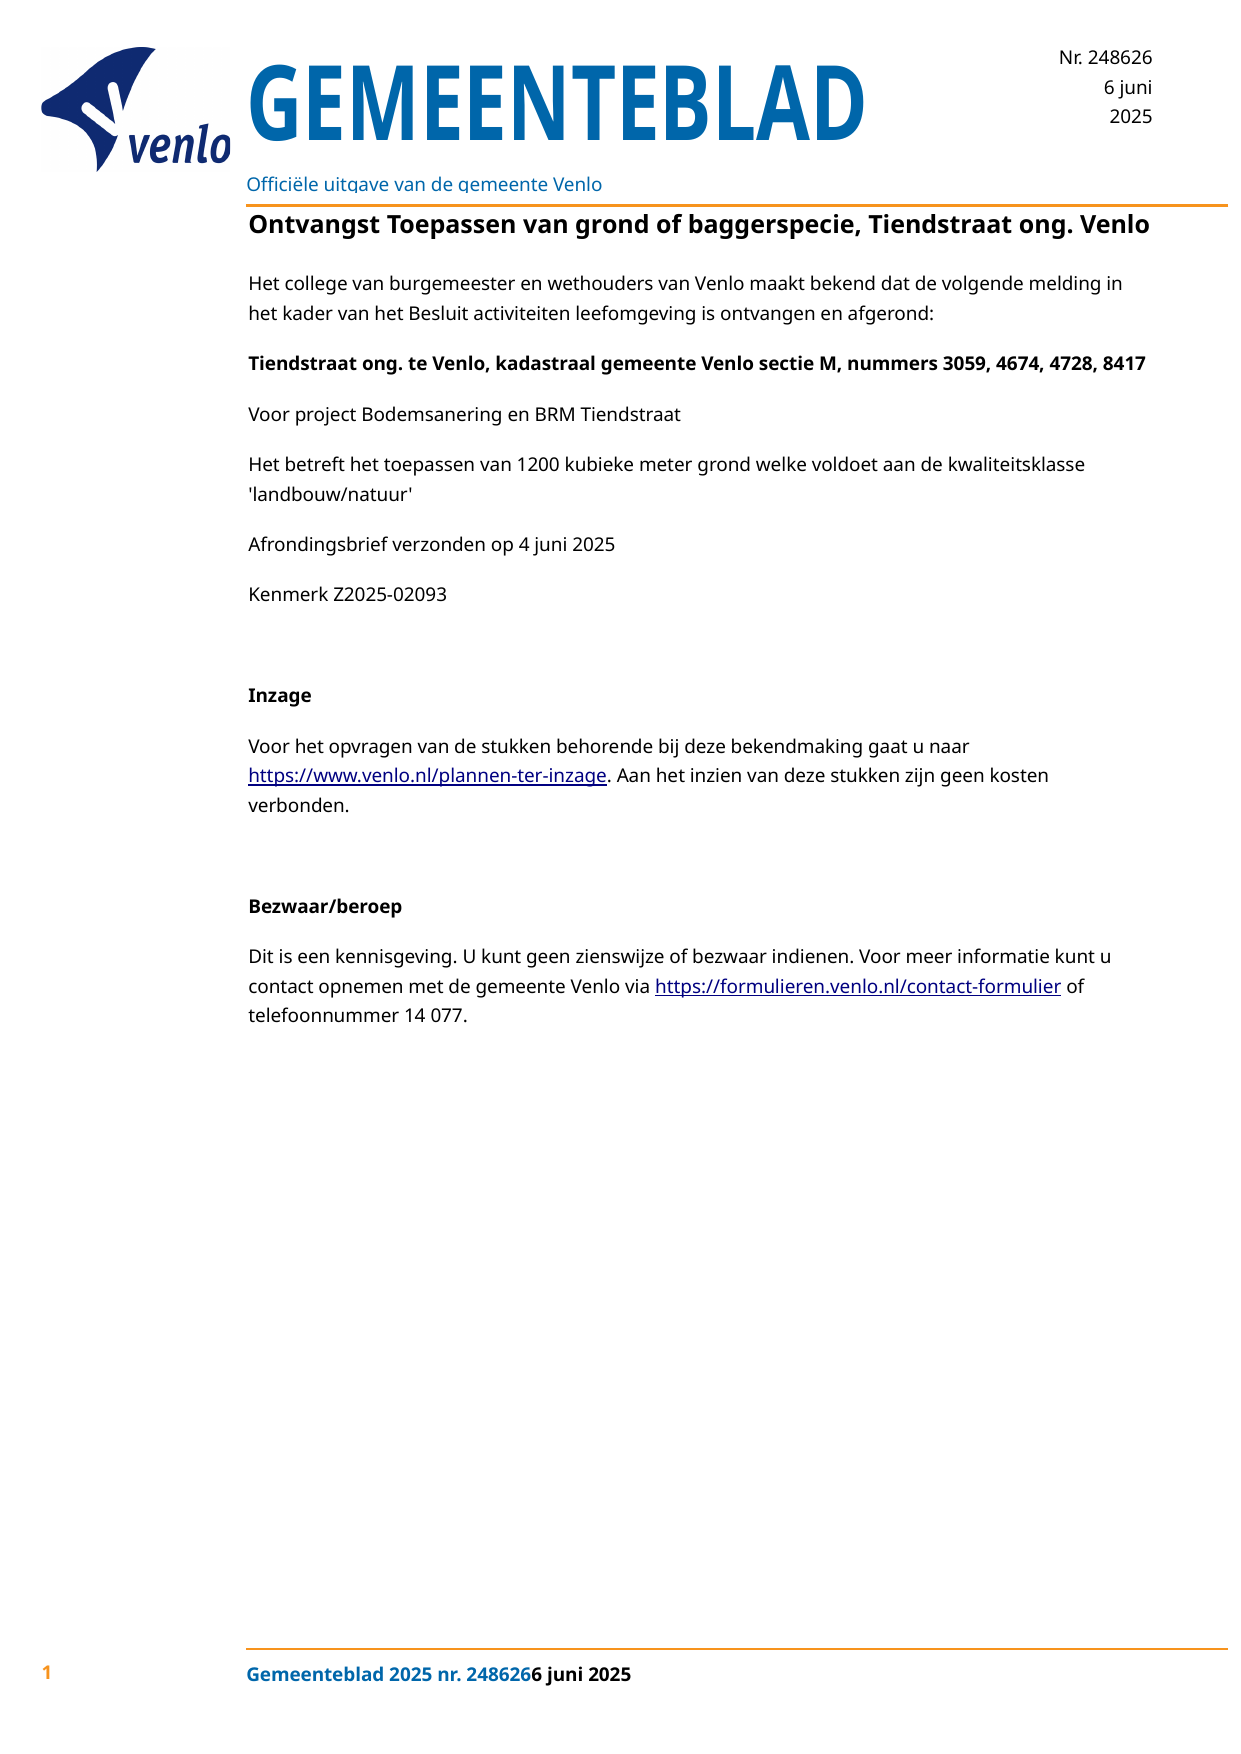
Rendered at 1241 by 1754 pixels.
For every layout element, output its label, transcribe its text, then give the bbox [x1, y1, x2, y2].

text Het college van burgemeester en wethouders van Venlo maakt bekend dat de volgende melding in het kader van het Besluit activiteiten leefomgeving is ontvangen en afgerond: [248, 270, 1152, 326]
text Inzage [248, 682, 1152, 708]
text Ontvangst Toepassen van grond of baggerspecie, Tiendstraat ong. Venlo [248, 207, 1152, 241]
text Bezwaar/beroep [248, 893, 1152, 918]
text Kenmerk Z2025-02093 [248, 582, 1152, 607]
picture [41, 47, 231, 172]
text Voor het opvragen van de stukken behorende bij deze bekendmaking gaat u naar https://www.venlo.nl/plannen-ter-inzage. Aan het inzien van deze stukken zijn geen kosten verbonden. [248, 733, 1152, 818]
text Afrondingsbrief verzonden op 4 juni 2025 [248, 531, 1152, 557]
text Voor project Bodemsanering en BRM Tiendstraat [248, 401, 1152, 426]
text Tiendstraat ong. te Venlo, kadastraal gemeente Venlo sectie M, nummers 3059, 4674, 4728, 8417 [248, 350, 1152, 376]
text Het betreft het toepassen van 1200 kubieke meter grond welke voldoet aan de kwaliteitsklasse 'landbouw/natuur' [248, 451, 1152, 506]
text Dit is een kennisgeving. U kunt geen zienswijze of bezwaar indienen. Voor meer informatie kunt u contact opnemen met de gemeente Venlo via https://formulieren.venlo.nl/contact-formulier of telefoonnummer 14 077. [248, 943, 1152, 1028]
